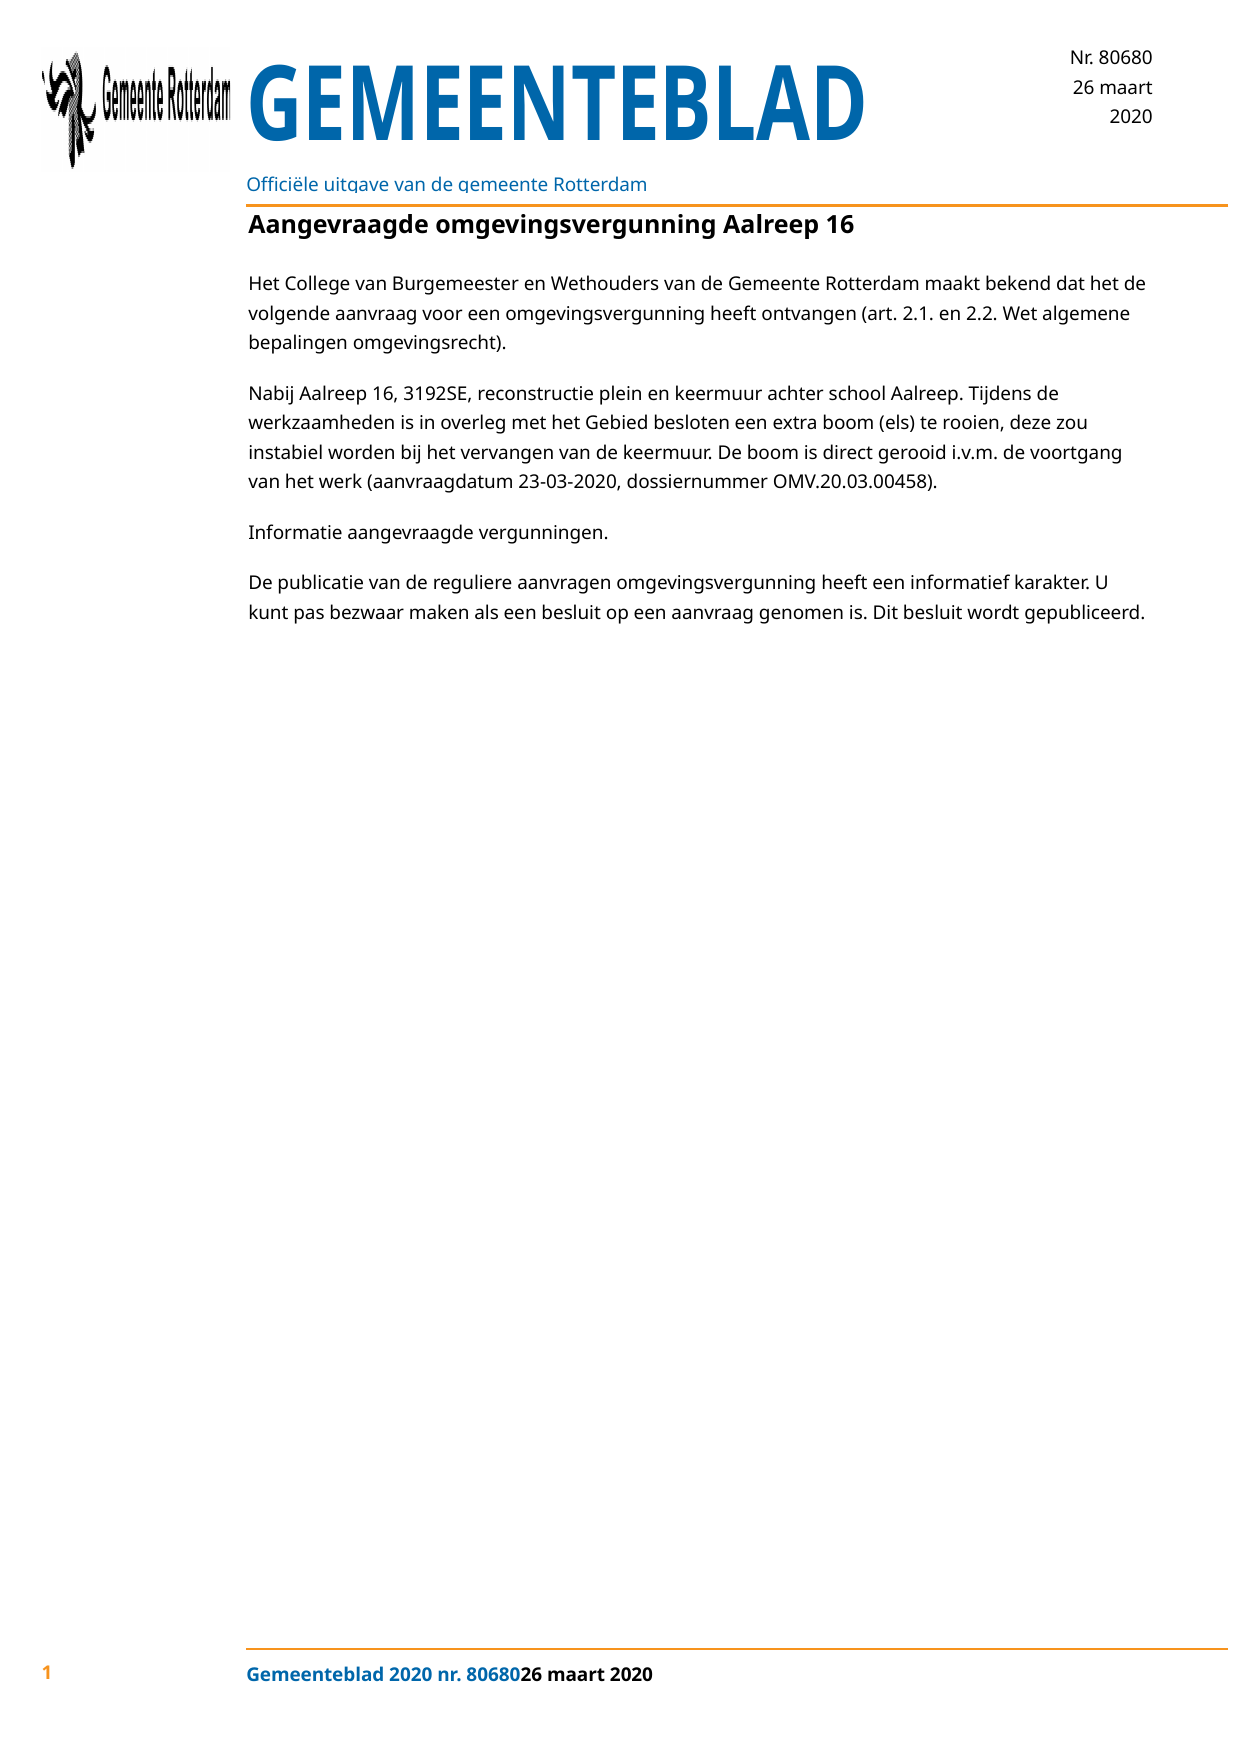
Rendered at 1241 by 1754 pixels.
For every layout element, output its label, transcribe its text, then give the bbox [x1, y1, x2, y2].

text De publicatie van de reguliere aanvragen omgevingsvergunning heeft een informatief karakter. U kunt pas bezwaar maken als een besluit op een aanvraag genomen is. Dit besluit wordt gepubliceerd. [248, 569, 1152, 625]
text Het College van Burgemeester en Wethouders van de Gemeente Rotterdam maakt bekend dat het de volgende aanvraag voor een omgevingsvergunning heeft ontvangen (art. 2.1. en 2.2. Wet algemene bepalingen omgevingsrecht). [248, 270, 1152, 355]
picture [41, 47, 231, 172]
text Nabij Aalreep 16, 3192SE, reconstructie plein en keermuur achter school Aalreep. Tijdens de werkzaamheden is in overleg met het Gebied besloten een extra boom (els) te rooien, deze zou instabiel worden bij het vervangen van de keermuur. De boom is direct gerooid i.v.m. de voortgang van het werk (aanvraagdatum 23-03-2020, dossiernummer OMV.20.03.00458). [248, 380, 1152, 494]
text Aangevraagde omgevingsvergunning Aalreep 16 [248, 207, 1152, 241]
text Informatie aangevraagde vergunningen. [248, 519, 1152, 545]
